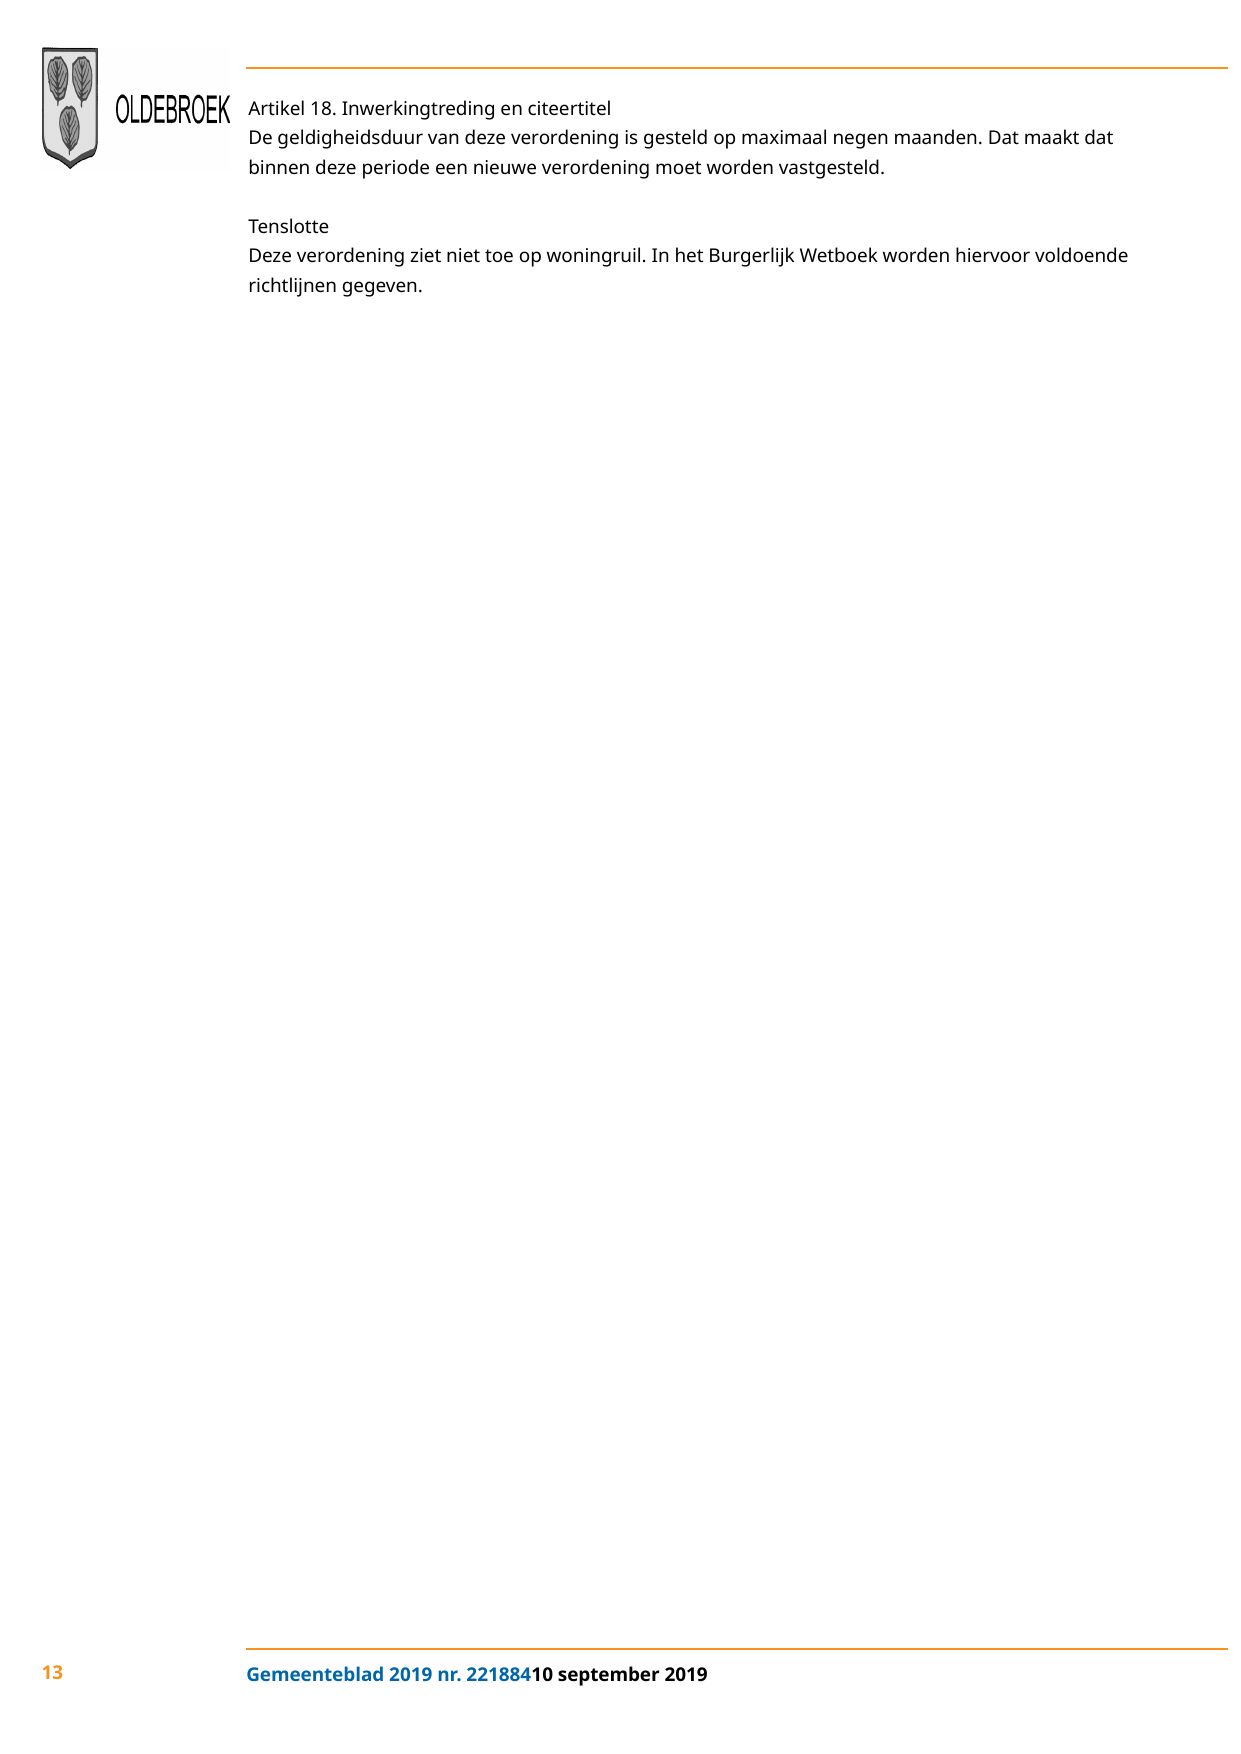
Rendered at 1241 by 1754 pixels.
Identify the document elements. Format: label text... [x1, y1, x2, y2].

picture [41, 47, 231, 172]
text Tenslotte [248, 213, 1152, 239]
text Deze verordening ziet niet toe op woningruil. In het Burgerlijk Wetboek worden hiervoor voldoende richtlijnen gegeven. [248, 243, 1152, 298]
text Artikel 18. Inwerkingtreding en citeertitel [248, 95, 1152, 121]
text De geldigheidsduur van deze verordening is gesteld op maximaal negen maanden. Dat maakt dat binnen deze periode een nieuwe verordening moet worden vastgesteld. [248, 124, 1152, 180]
